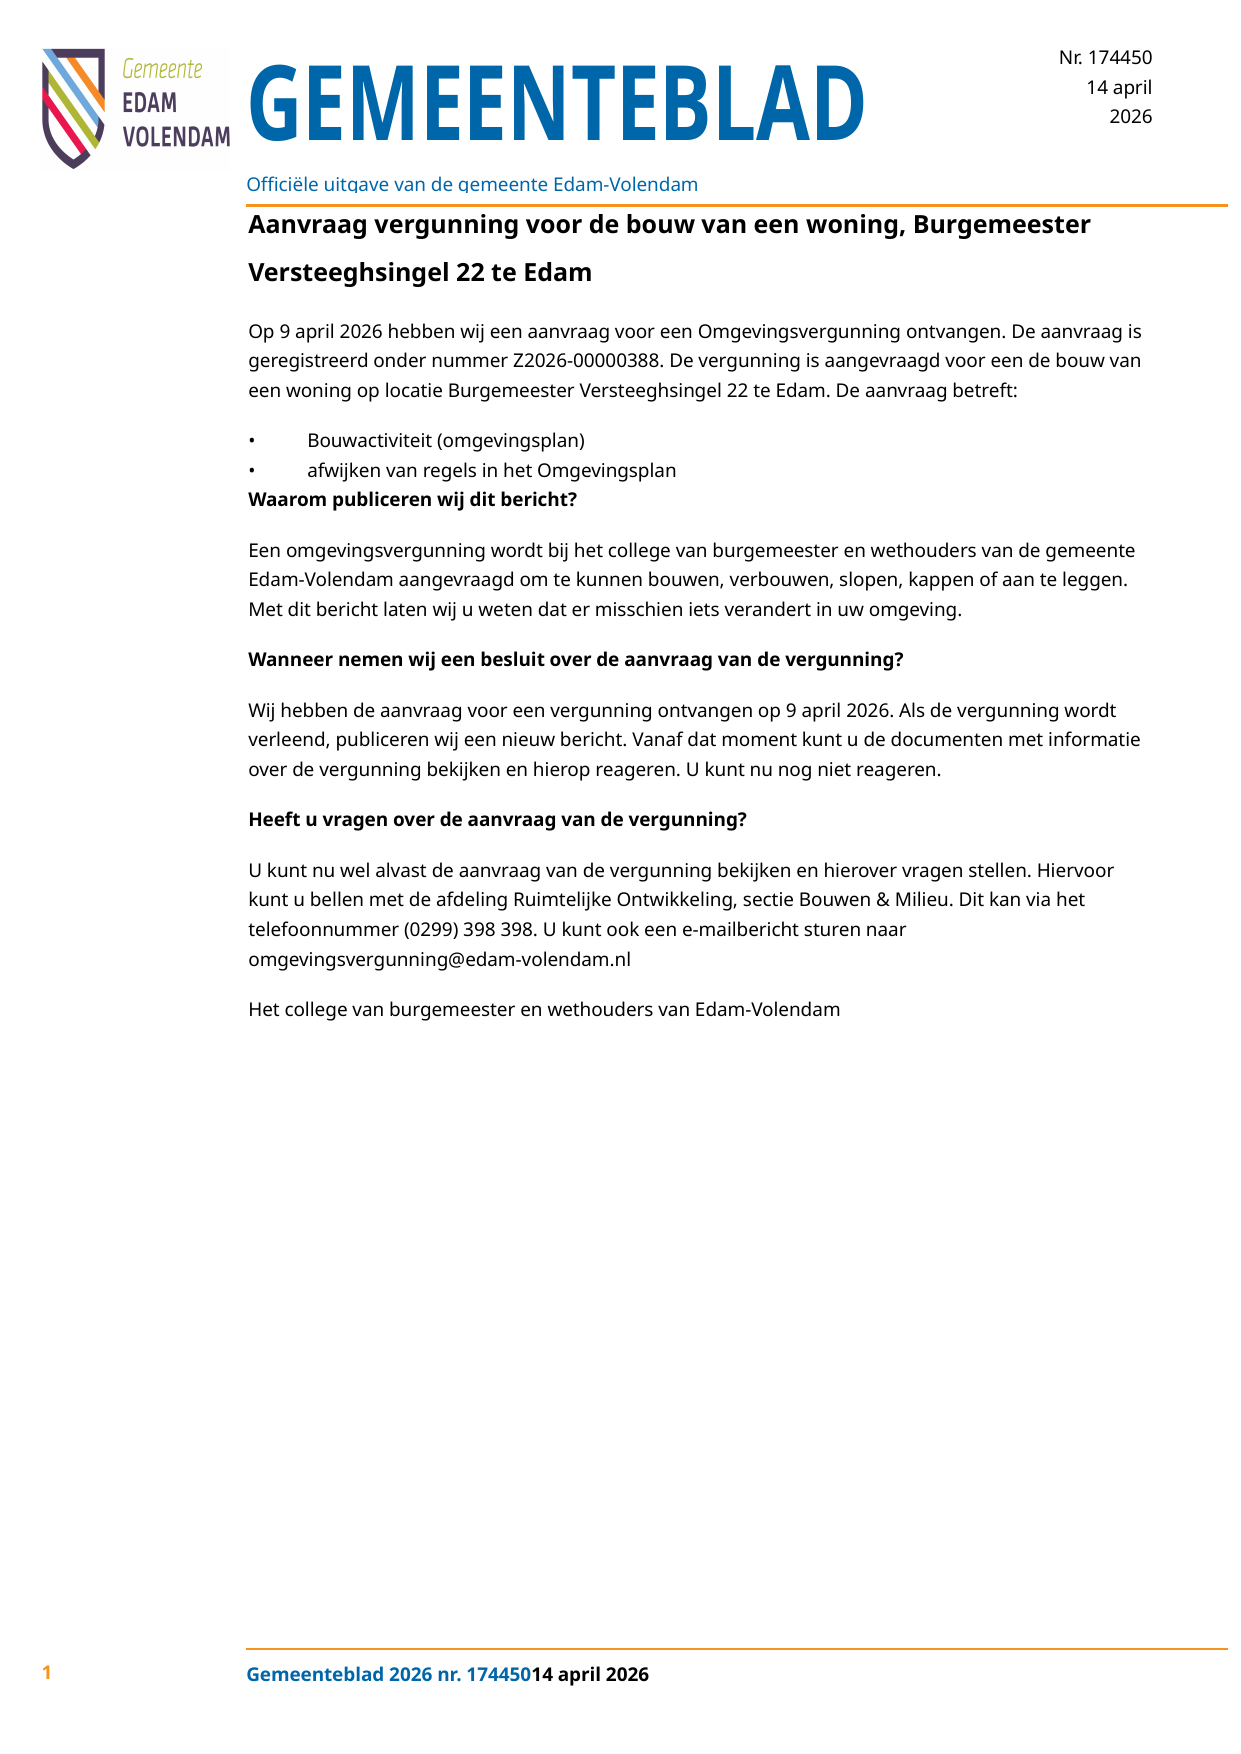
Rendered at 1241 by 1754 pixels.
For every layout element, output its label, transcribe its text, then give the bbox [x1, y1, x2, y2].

text Wij hebben de aanvraag voor een vergunning ontvangen op 9 april 2026. Als de vergunning wordt verleend, publiceren wij een nieuw bericht. Vanaf dat moment kunt u de documenten met informatie over de vergunning bekijken en hierop reageren. U kunt nu nog niet reageren. [248, 697, 1152, 782]
text Waarom publiceren wij dit bericht? [248, 487, 1152, 512]
picture [41, 47, 231, 172]
text Op 9 april 2026 hebben wij een aanvraag voor een Omgevingsvergunning ontvangen. De aanvraag is geregistreerd onder nummer Z2026-00000388. De vergunning is aangevraagd voor een de bouw van een woning op locatie Burgemeester Versteeghsingel 22 te Edam. De aanvraag betreft: [248, 318, 1152, 403]
list Bouwactiviteit (omgevingsplan) [248, 427, 1152, 453]
text Het college van burgemeester en wethouders van Edam-Volendam [248, 996, 1152, 1022]
text U kunt nu wel alvast de aanvraag van de vergunning bekijken en hierover vragen stellen. Hiervoor kunt u bellen met de afdeling Ruimtelijke Ontwikkeling, sectie Bouwen & Milieu. Dit kan via het telefoonnummer (0299) 398 398. U kunt ook een e-mailbericht sturen naar omgevingsvergunning@edam-volendam.nl [248, 857, 1152, 972]
text Een omgevingsvergunning wordt bij het college van burgemeester en wethouders van de gemeente Edam-Volendam aangevraagd om te kunnen bouwen, verbouwen, slopen, kappen of aan te leggen. Met dit bericht laten wij u weten dat er misschien iets verandert in uw omgeving. [248, 537, 1152, 622]
list afwijken van regels in het Omgevingsplan [248, 457, 1152, 483]
text Heeft u vragen over de aanvraag van de vergunning? [248, 807, 1152, 832]
text Wanneer nemen wij een besluit over de aanvraag van de vergunning? [248, 647, 1152, 672]
text Aanvraag vergunning voor de bouw van een woning, Burgemeester Versteeghsingel 22 te Edam [248, 207, 1152, 288]
